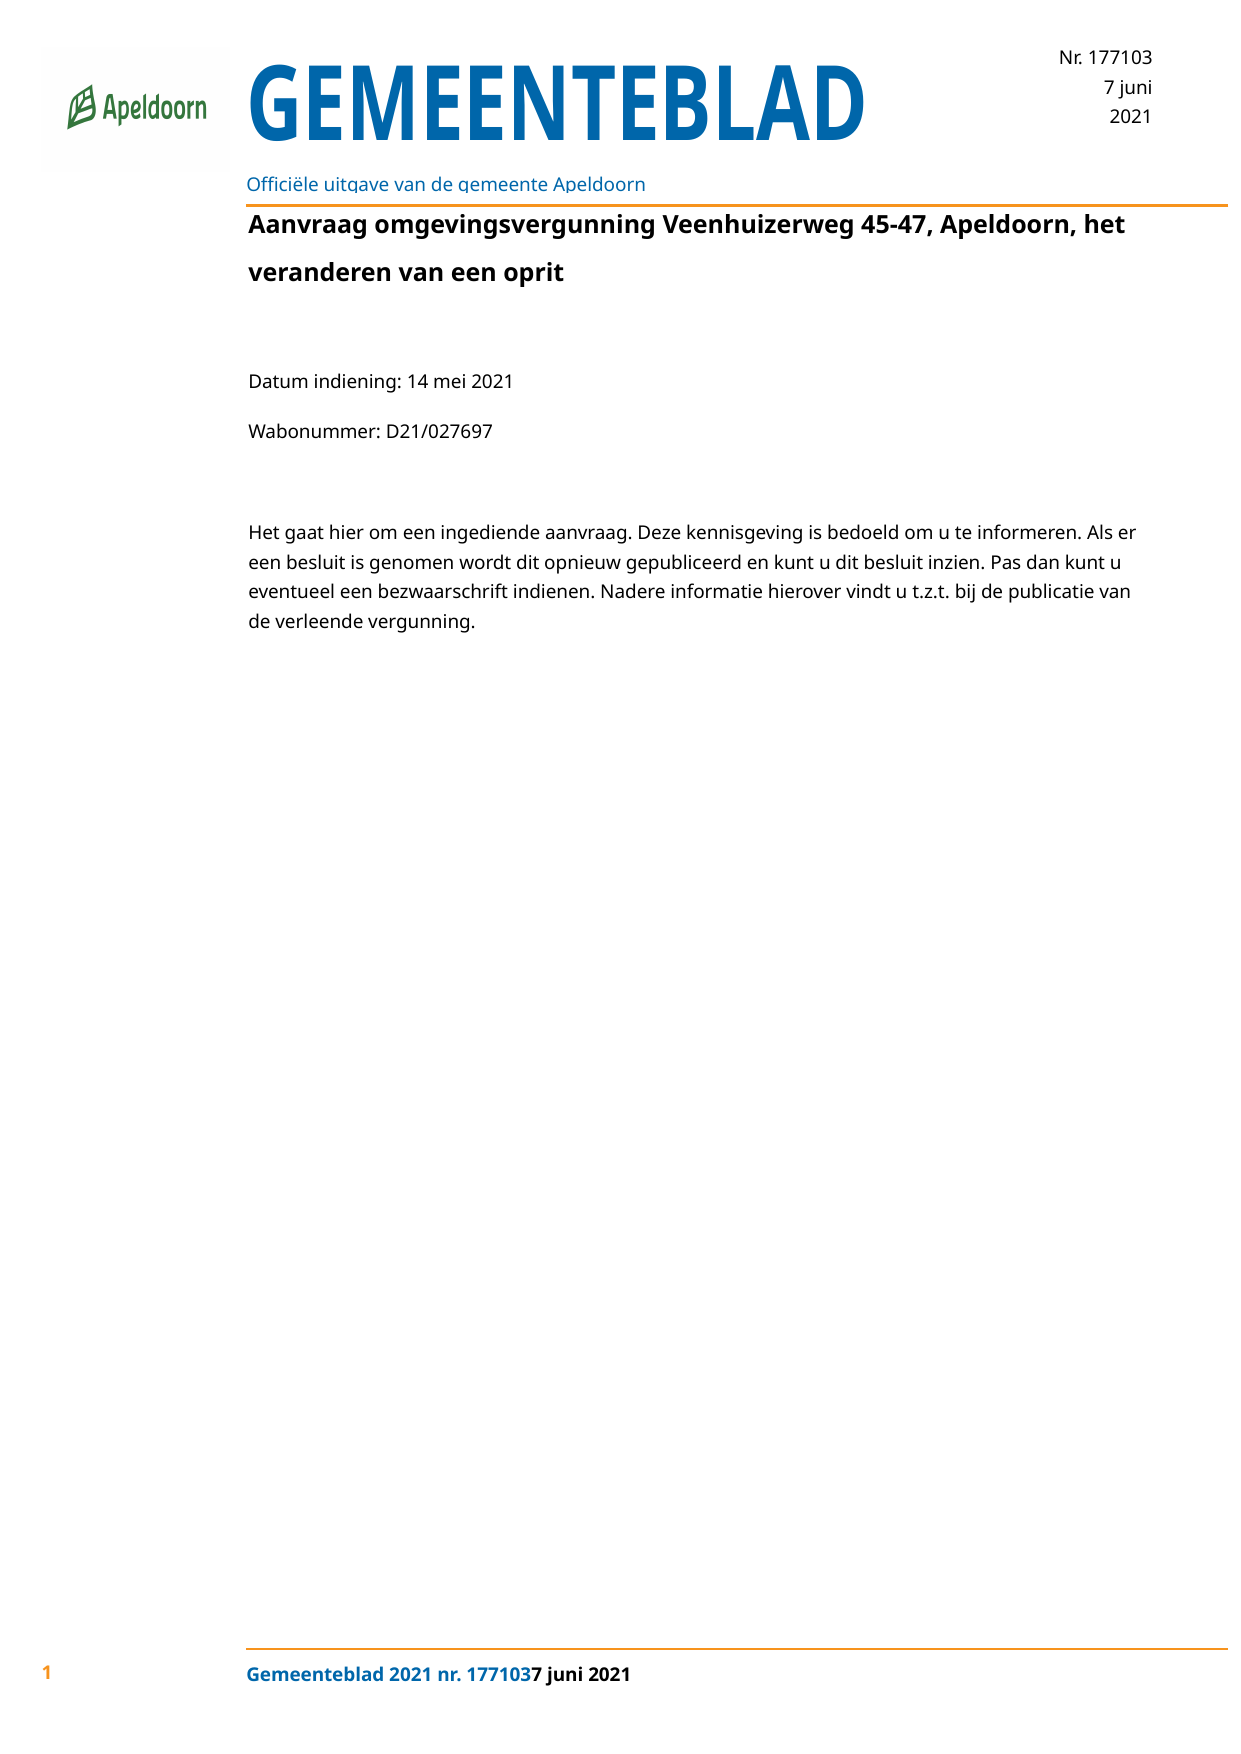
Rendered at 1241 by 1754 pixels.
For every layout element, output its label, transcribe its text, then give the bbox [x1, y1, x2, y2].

text Wabonummer: D21/027697 [248, 419, 1152, 444]
text Datum indiening: 14 mei 2021 [248, 368, 1152, 394]
text Aanvraag omgevingsvergunning Veenhuizerweg 45-47, Apeldoorn, het veranderen van een oprit [248, 207, 1152, 288]
text Het gaat hier om een ingediende aanvraag. Deze kennisgeving is bedoeld om u te informeren. Als er een besluit is genomen wordt dit opnieuw gepubliceerd en kunt u dit besluit inzien. Pas dan kunt u eventueel een bezwaarschrift indienen. Nadere informatie hierover vindt u t.z.t. bij de publicatie van de verleende vergunning. [248, 519, 1152, 634]
picture [41, 47, 231, 172]
